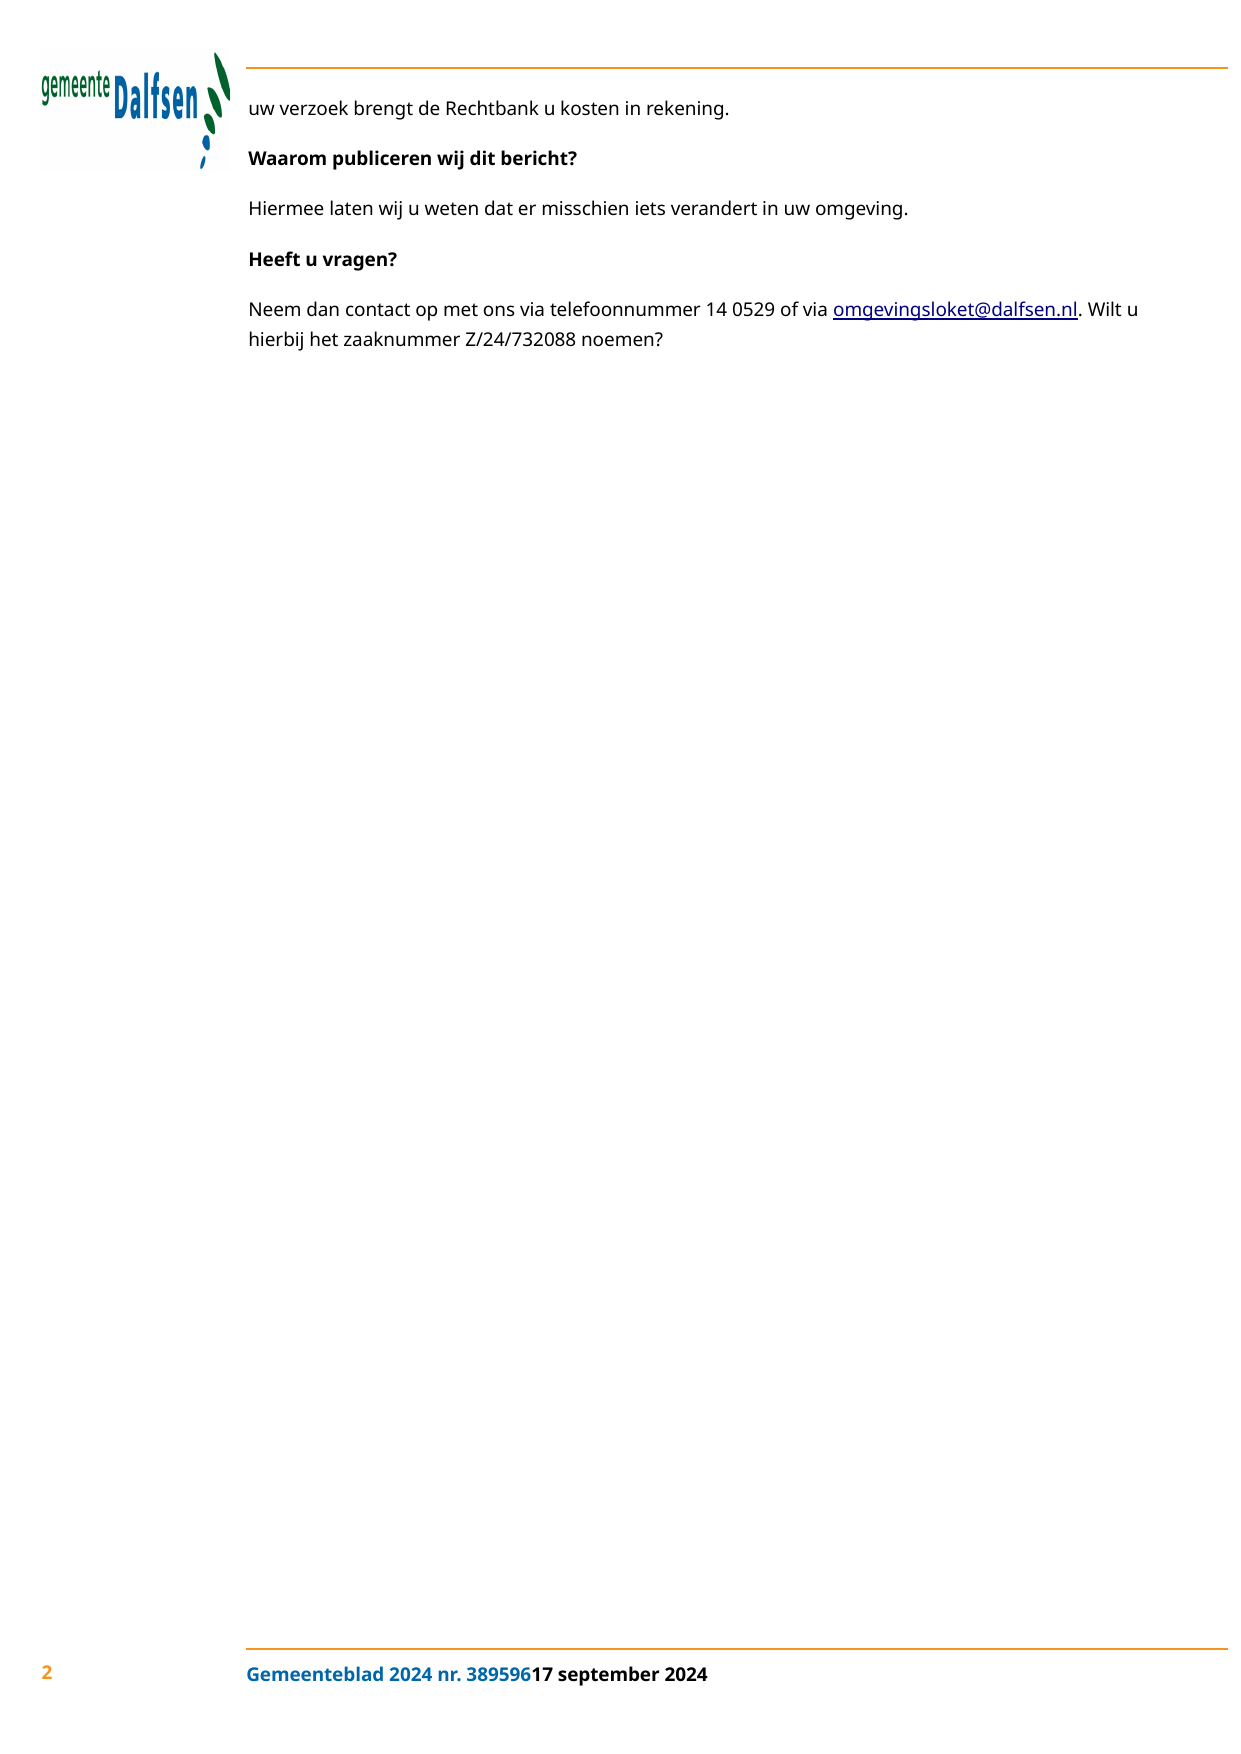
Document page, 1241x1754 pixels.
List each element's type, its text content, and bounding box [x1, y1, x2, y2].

text Neem dan contact op met ons via telefoonnummer 14 0529 of via omgevingsloket@dalfsen.nl. Wilt u hierbij het zaaknummer Z/24/732088 noemen? [248, 296, 1152, 352]
text Waarom publiceren wij dit bericht? [248, 145, 1152, 171]
picture [41, 47, 231, 172]
text uw verzoek brengt de Rechtbank u kosten in rekening. [248, 95, 1152, 121]
text Hiermee laten wij u weten dat er misschien iets verandert in uw omgeving. [248, 196, 1152, 221]
text Heeft u vragen? [248, 246, 1152, 272]
